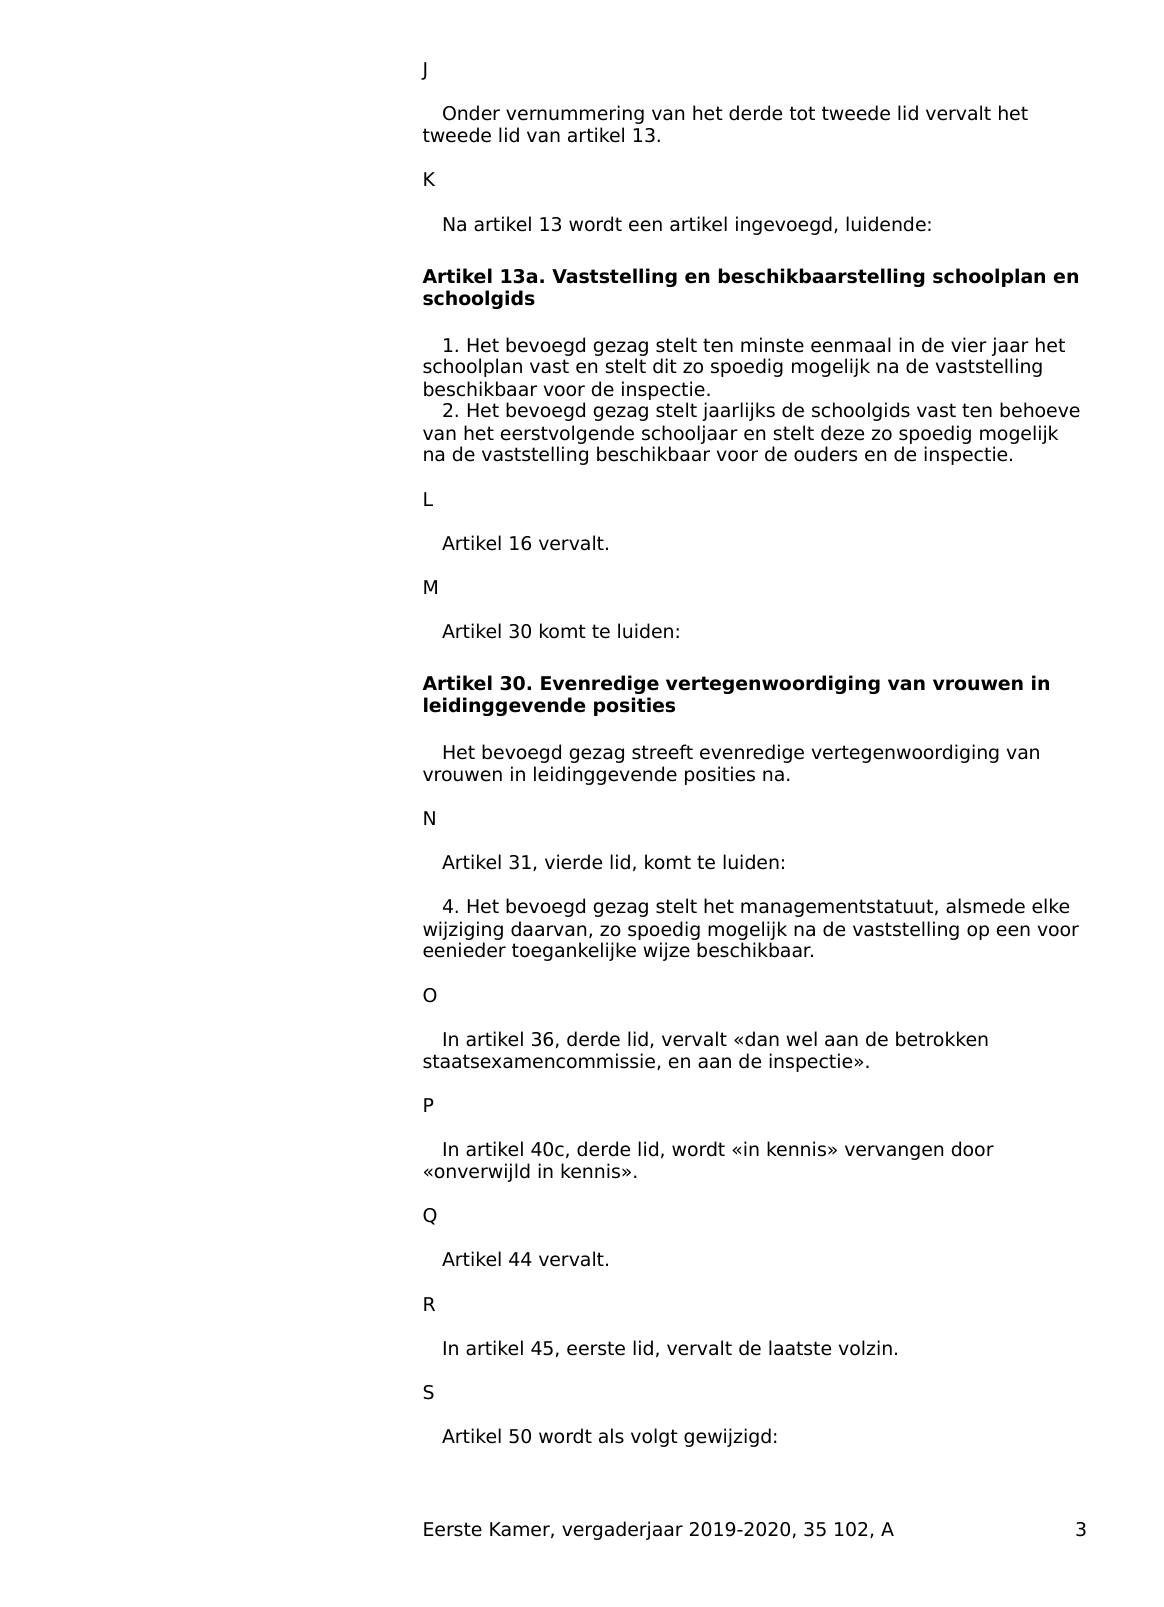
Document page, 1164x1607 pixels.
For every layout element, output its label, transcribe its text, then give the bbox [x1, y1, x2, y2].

text L [422, 488, 1087, 511]
text Artikel 16 vervalt. [422, 533, 1087, 555]
text In artikel 45, eerste lid, vervalt de laatste volzin. [422, 1338, 1087, 1360]
text Q [422, 1205, 1087, 1227]
text O [422, 984, 1087, 1007]
text J [422, 59, 1087, 81]
text P [422, 1095, 1087, 1117]
text Artikel 31, vierde lid, komt te luiden: [422, 852, 1087, 874]
text Artikel 30 komt te luiden: [422, 621, 1087, 643]
text Het bevoegd gezag streeft evenredige vertegenwoordiging van vrouwen in leidinggevende posities na. [422, 742, 1087, 786]
text Artikel 44 vervalt. [422, 1249, 1087, 1271]
text 2. Het bevoegd gezag stelt jaarlijks de schoolgids vast ten behoeve van het eerstvolgende schooljaar en stelt deze zo spoedig mogelijk na de vaststelling beschikbaar voor de ouders en de inspectie. [422, 400, 1087, 466]
text N [422, 808, 1087, 830]
text Na artikel 13 wordt een artikel ingevoegd, luidende: [422, 213, 1087, 236]
subtitle Artikel 30. Evenredige vertegenwoordiging van vrouwen in leidinggevende posities [422, 673, 1087, 717]
subtitle Artikel 13a. Vaststelling en beschikbaarstelling schoolplan en schoolgids [422, 266, 1087, 309]
text K [422, 169, 1087, 191]
text 1. Het bevoegd gezag stelt ten minste eenmaal in de vier jaar het schoolplan vast en stelt dit zo spoedig mogelijk na de vaststelling beschikbaar voor de inspectie. [422, 334, 1087, 400]
text In artikel 40c, derde lid, wordt «in kennis» vervangen door «onverwijld in kennis». [422, 1139, 1087, 1183]
text 4. Het bevoegd gezag stelt het managementstatuut, alsmede elke wijziging daarvan, zo spoedig mogelijk na de vaststelling op een voor eenieder toegankelijke wijze beschikbaar. [422, 896, 1087, 962]
text M [422, 577, 1087, 599]
text S [422, 1382, 1087, 1404]
text R [422, 1293, 1087, 1316]
text Artikel 50 wordt als volgt gewijzigd: [422, 1426, 1087, 1448]
text In artikel 36, derde lid, vervalt «dan wel aan de betrokken staatsexamencommissie, en aan de inspectie». [422, 1029, 1087, 1073]
text Onder vernummering van het derde tot tweede lid vervalt het tweede lid van artikel 13. [422, 103, 1087, 147]
